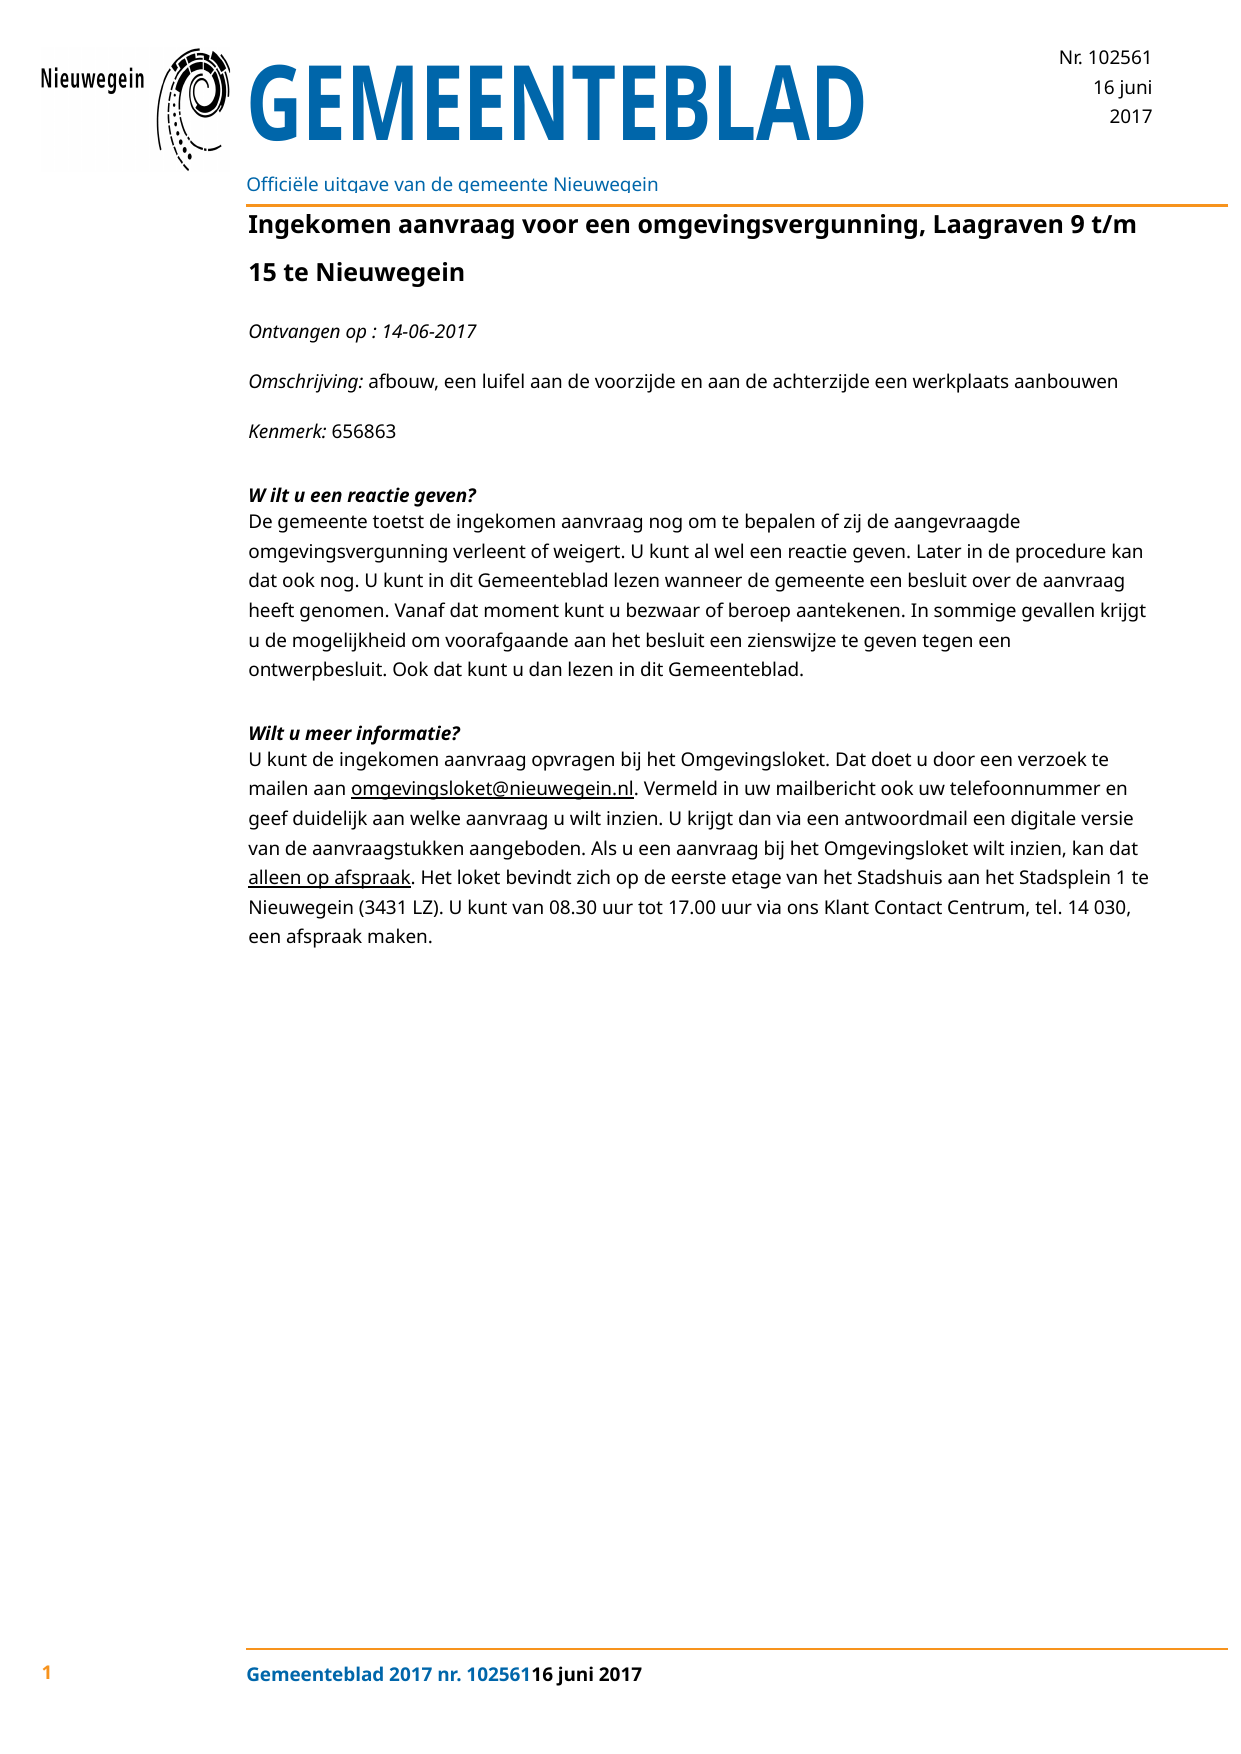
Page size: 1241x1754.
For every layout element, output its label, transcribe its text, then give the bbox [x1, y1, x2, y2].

text U kunt de ingekomen aanvraag opvragen bij het Omgevingsloket. Dat doet u door een verzoek te mailen aan omgevingsloket@nieuwegein.nl. Vermeld in uw mailbericht ook uw telefoonnummer en geef duidelijk aan welke aanvraag u wilt inzien. U krijgt dan via een antwoordmail een digitale versie van de aanvraagstukken aangeboden. Als u een aanvraag bij het Omgevingsloket wilt inzien, kan dat alleen op afspraak. Het loket bevindt zich op de eerste etage van het Stadshuis aan het Stadsplein 1 te Nieuwegein (3431 LZ). U kunt van 08.30 uur tot 17.00 uur via ons Klant Contact Centrum, tel. 14 030, een afspraak maken. [248, 746, 1152, 949]
text Ontvangen op : 14-06-2017 [248, 318, 1152, 344]
text De gemeente toetst de ingekomen aanvraag nog om te bepalen of zij de aangevraagde omgevingsvergunning verleent of weigert. U kunt al wel een reactie geven. Later in de procedure kan dat ook nog. U kunt in dit Gemeenteblad lezen wanneer de gemeente een besluit over de aanvraag heeft genomen. Vanaf dat moment kunt u bezwaar of beroep aantekenen. In sommige gevallen krijgt u de mogelijkheid om voorafgaande aan het besluit een zienswijze te geven tegen een ontwerpbesluit. Ook dat kunt u dan lezen in dit Gemeenteblad. [248, 508, 1152, 682]
picture [41, 47, 231, 172]
text Kenmerk: 656863 [248, 419, 1152, 444]
text Omschrijving: afbouw, een luifel aan de voorzijde en aan de achterzijde een werkplaats aanbouwen [248, 368, 1152, 394]
text Ingekomen aanvraag voor een omgevingsvergunning, Laagraven 9 t/m 15 te Nieuwegein [248, 207, 1152, 288]
text Wilt u meer informatie? [248, 720, 1152, 746]
text W ilt u een reactie geven? [248, 483, 1152, 508]
